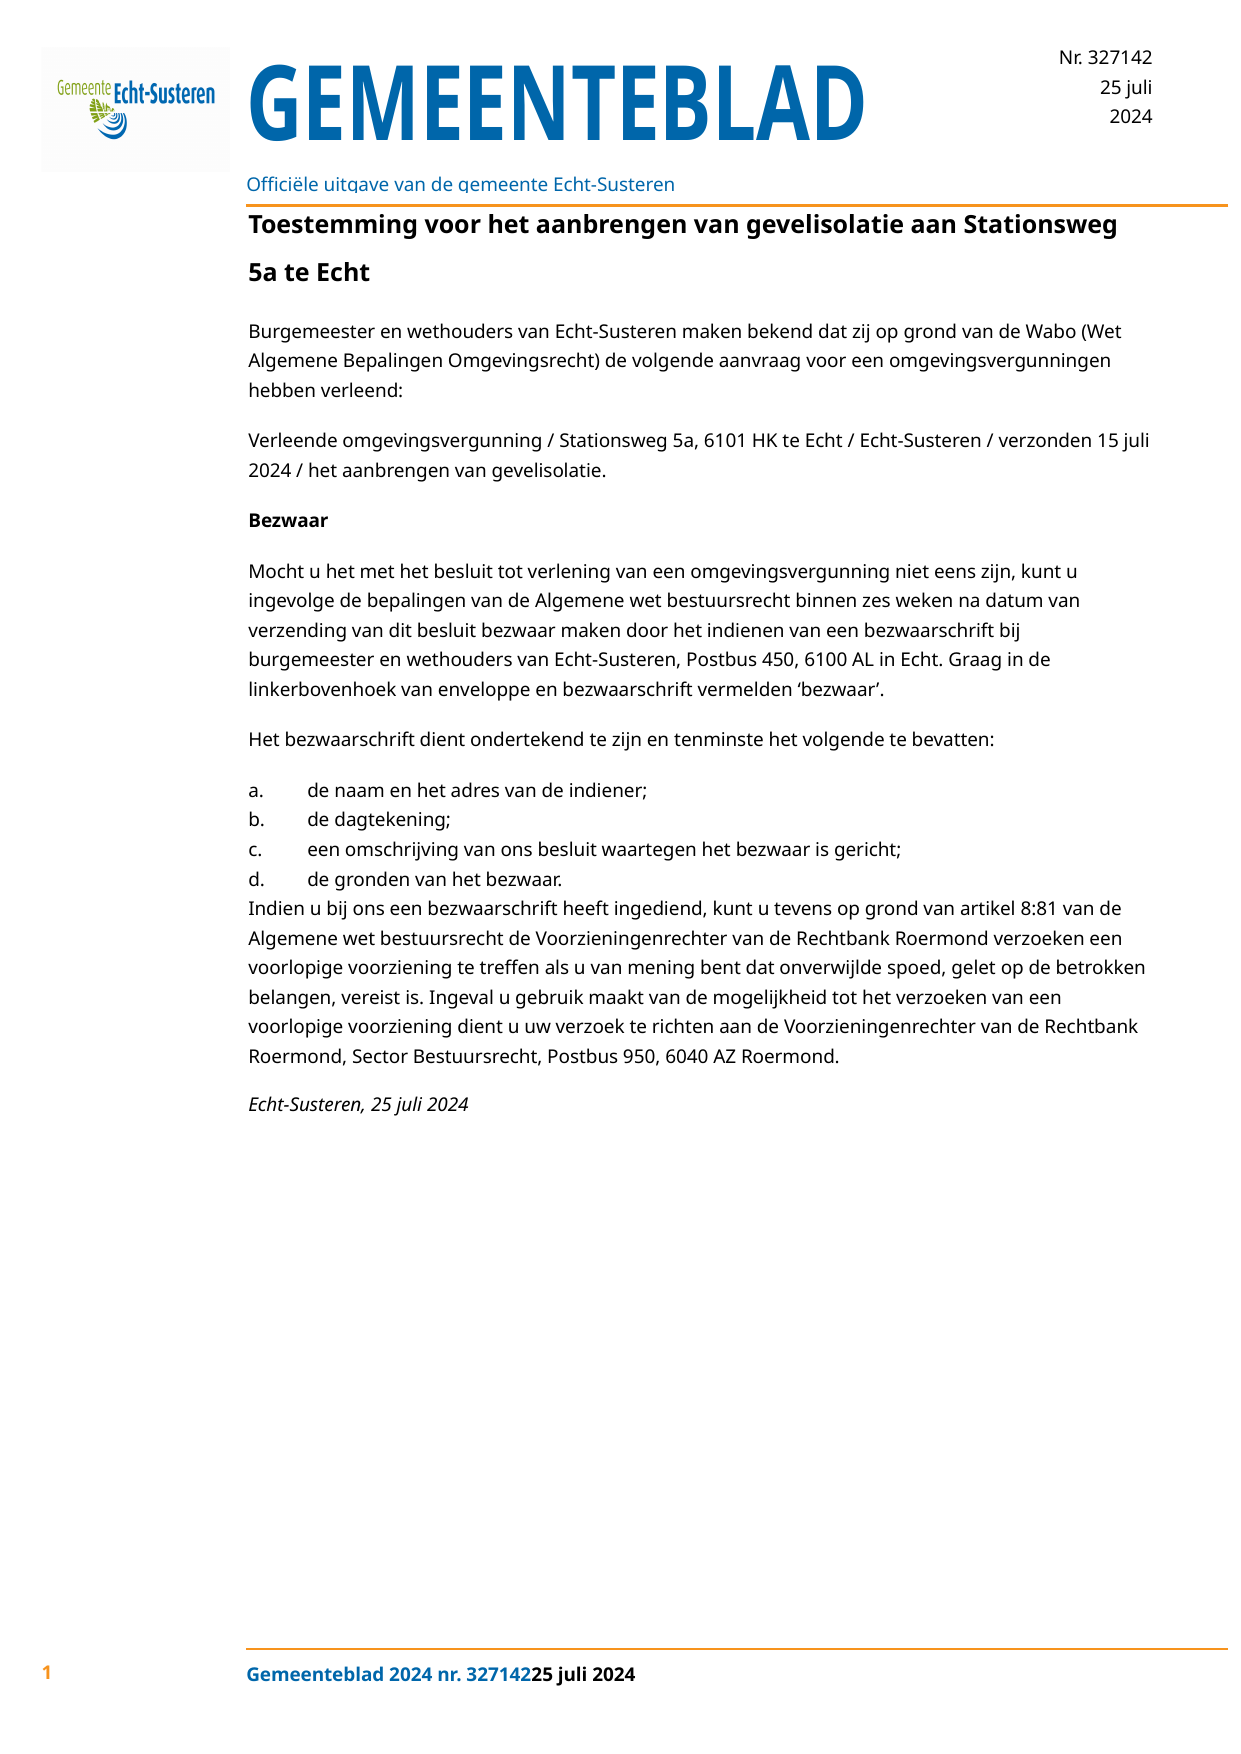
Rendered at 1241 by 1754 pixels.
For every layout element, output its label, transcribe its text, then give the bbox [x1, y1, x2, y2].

text Bezwaar [248, 507, 1152, 533]
list de naam en het adres van de indiener; [248, 777, 1152, 803]
picture [41, 47, 231, 172]
text Verleende omgevingsvergunning / Stationsweg 5a, 6101 HK te Echt / Echt-Susteren / verzonden 15 juli 2024 / het aanbrengen van gevelisolatie. [248, 427, 1152, 483]
list een omschrijving van ons besluit waartegen het bezwaar is gericht; [248, 836, 1152, 862]
text Echt-Susteren, 25 juli 2024 [248, 1091, 1152, 1117]
text Burgemeester en wethouders van Echt-Susteren maken bekend dat zij op grond van de Wabo (Wet Algemene Bepalingen Omgevingsrecht) de volgende aanvraag voor een omgevingsvergunningen hebben verleend: [248, 318, 1152, 403]
text Mocht u het met het besluit tot verlening van een omgevingsvergunning niet eens zijn, kunt u ingevolge de bepalingen van de Algemene wet bestuursrecht binnen zes weken na datum van verzending van dit besluit bezwaar maken door het indienen van een bezwaarschrift bij burgemeester en wethouders van Echt-Susteren, Postbus 450, 6100 AL in Echt. Graag in de linkerbovenhoek van enveloppe en bezwaarschrift vermelden ‘bezwaar’. [248, 558, 1152, 702]
text Toestemming voor het aanbrengen van gevelisolatie aan Stationsweg 5a te Echt [248, 207, 1152, 288]
text Het bezwaarschrift dient ondertekend te zijn en tenminste het volgende te bevatten: [248, 727, 1152, 752]
text Indien u bij ons een bezwaarschrift heeft ingediend, kunt u tevens op grond van artikel 8:81 van de Algemene wet bestuursrecht de Voorzieningenrechter van de Rechtbank Roermond verzoeken een voorlopige voorziening te treffen als u van mening bent dat onverwijlde spoed, gelet op de betrokken belangen, vereist is. Ingeval u gebruik maakt van de mogelijkheid tot het verzoeken van een voorlopige voorziening dient u uw verzoek te richten aan de Voorzieningenrechter van de Rechtbank Roermond, Sector Bestuursrecht, Postbus 950, 6040 AZ Roermond. [248, 895, 1152, 1069]
list de dagtekening; [248, 807, 1152, 832]
list de gronden van het bezwaar. [248, 866, 1152, 892]
